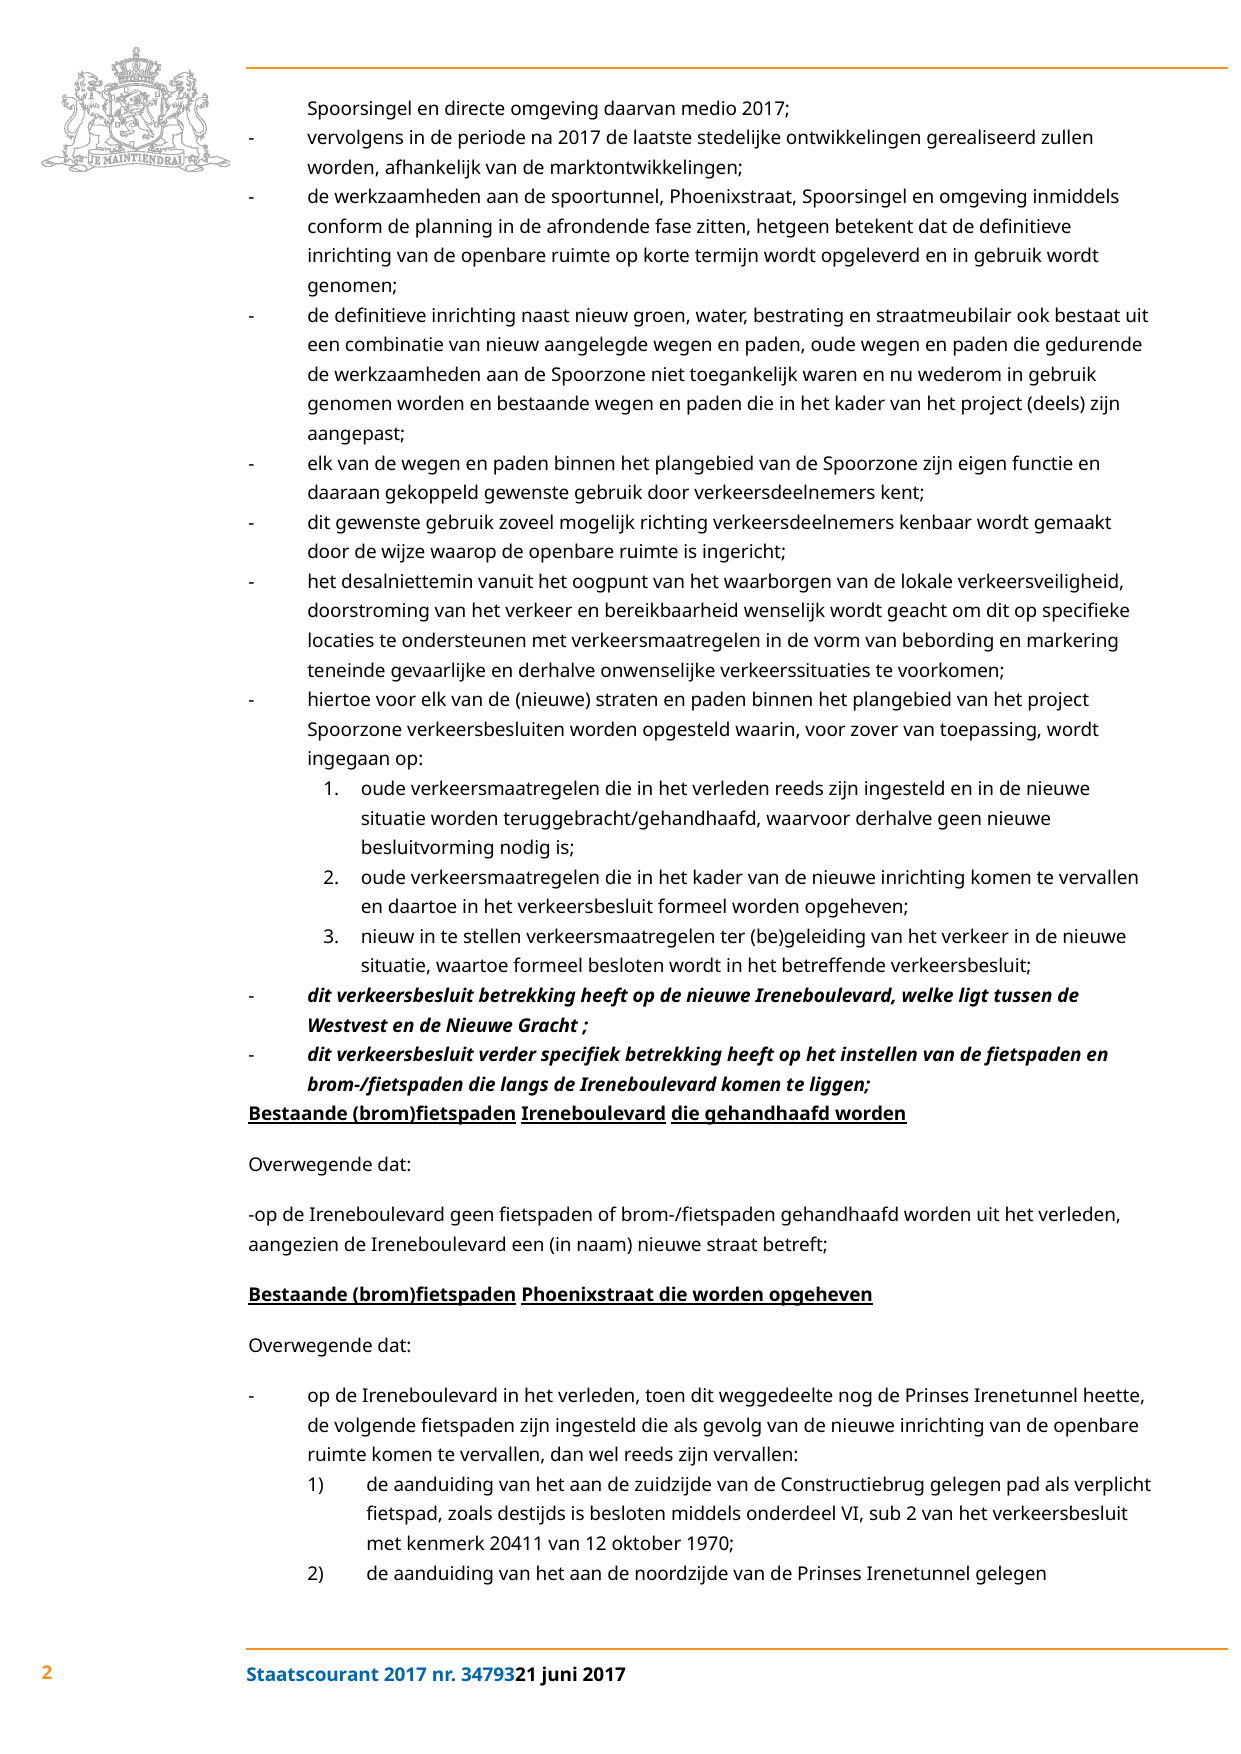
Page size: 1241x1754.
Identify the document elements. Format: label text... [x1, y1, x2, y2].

text Overwegende dat: [248, 1151, 1152, 1177]
list de aanduiding van het aan de zuidzijde van de Constructiebrug gelegen pad als verplicht fietspad, zoals destijds is besloten middels onderdeel VI, sub 2 van het verkeersbesluit met kenmerk 20411 van 12 oktober 1970; [307, 1471, 1152, 1556]
picture [41, 47, 231, 172]
list dit verkeersbesluit betrekking heeft op de nieuwe Ireneboulevard, welke ligt tussen de Westvest en de Nieuwe Gracht ; [248, 982, 1152, 1038]
list nieuw in te stellen verkeersmaatregelen ter (be)geleiding van het verkeer in de nieuwe situatie, waartoe formeel besloten wordt in het betreffende verkeersbesluit; [323, 923, 1152, 978]
list oude verkeersmaatregelen die in het verleden reeds zijn ingesteld en in de nieuwe situatie worden teruggebracht/gehandhaafd, waarvoor derhalve geen nieuwe besluitvorming nodig is; [323, 775, 1152, 860]
list de werkzaamheden aan de spoortunnel, Phoenixstraat, Spoorsingel en omgeving inmiddels conform de planning in de afrondende fase zitten, hetgeen betekent dat de definitieve inrichting van de openbare ruimte op korte termijn wordt opgeleverd en in gebruik wordt genomen; [248, 183, 1152, 298]
text Overwegende dat: [248, 1332, 1152, 1358]
list de definitieve inrichting naast nieuw groen, water, bestrating en straatmeubilair ook bestaat uit een combinatie van nieuw aangelegde wegen en paden, oude wegen en paden die gedurende de werkzaamheden aan de Spoorzone niet toegankelijk waren en nu wederom in gebruik genomen worden en bestaande wegen en paden die in het kader van het project (deels) zijn aangepast; [248, 302, 1152, 446]
list hiertoe voor elk van de (nieuwe) straten en paden binnen het plangebied van het project Spoorzone verkeersbesluiten worden opgesteld waarin, voor zover van toepassing, wordt ingegaan op: [248, 686, 1152, 771]
text -op de Ireneboulevard geen fietspaden of brom-/fietspaden gehandhaafd worden uit het verleden, aangezien de Ireneboulevard een (in naam) nieuwe straat betreft; [248, 1201, 1152, 1257]
list het desalniettemin vanuit het oogpunt van het waarborgen van de lokale verkeersveiligheid, doorstroming van het verkeer en bereikbaarheid wenselijk wordt geacht om dit op specifieke locaties te ondersteunen met verkeersmaatregelen in de vorm van bebording en markering teneinde gevaarlijke en derhalve onwenselijke verkeerssituaties te voorkomen; [248, 568, 1152, 683]
list de aanduiding van het aan de noordzijde van de Prinses Irenetunnel gelegen [307, 1560, 1152, 1586]
list op de Ireneboulevard in het verleden, toen dit weggedeelte nog de Prinses Irenetunnel heette, de volgende fietspaden zijn ingesteld die als gevolg van de nieuwe inrichting van de openbare ruimte komen te vervallen, dan wel reeds zijn vervallen: [248, 1382, 1152, 1467]
list elk van de wegen en paden binnen het plangebied van de Spoorzone zijn eigen functie en daaraan gekoppeld gewenste gebruik door verkeersdeelnemers kent; [248, 450, 1152, 505]
text Bestaande (brom)fietspaden Ireneboulevard die gehandhaafd worden [248, 1101, 1152, 1126]
list dit verkeersbesluit verder specifiek betrekking heeft op het instellen van de fietspaden en brom-/fietspaden die langs de Ireneboulevard komen te liggen; [248, 1041, 1152, 1097]
text Bestaande (brom)fietspaden Phoenixstraat die worden opgeheven [248, 1281, 1152, 1307]
list oude verkeersmaatregelen die in het kader van de nieuwe inrichting komen te vervallen en daartoe in het verkeersbesluit formeel worden opgeheven; [323, 864, 1152, 919]
list vervolgens in de periode na 2017 de laatste stedelijke ontwikkelingen gerealiseerd zullen worden, afhankelijk van de marktontwikkelingen; [248, 124, 1152, 180]
list dit gewenste gebruik zoveel mogelijk richting verkeersdeelnemers kenbaar wordt gemaakt door de wijze waarop de openbare ruimte is ingericht; [248, 509, 1152, 564]
list Spoorsingel en directe omgeving daarvan medio 2017; [248, 95, 1152, 121]
